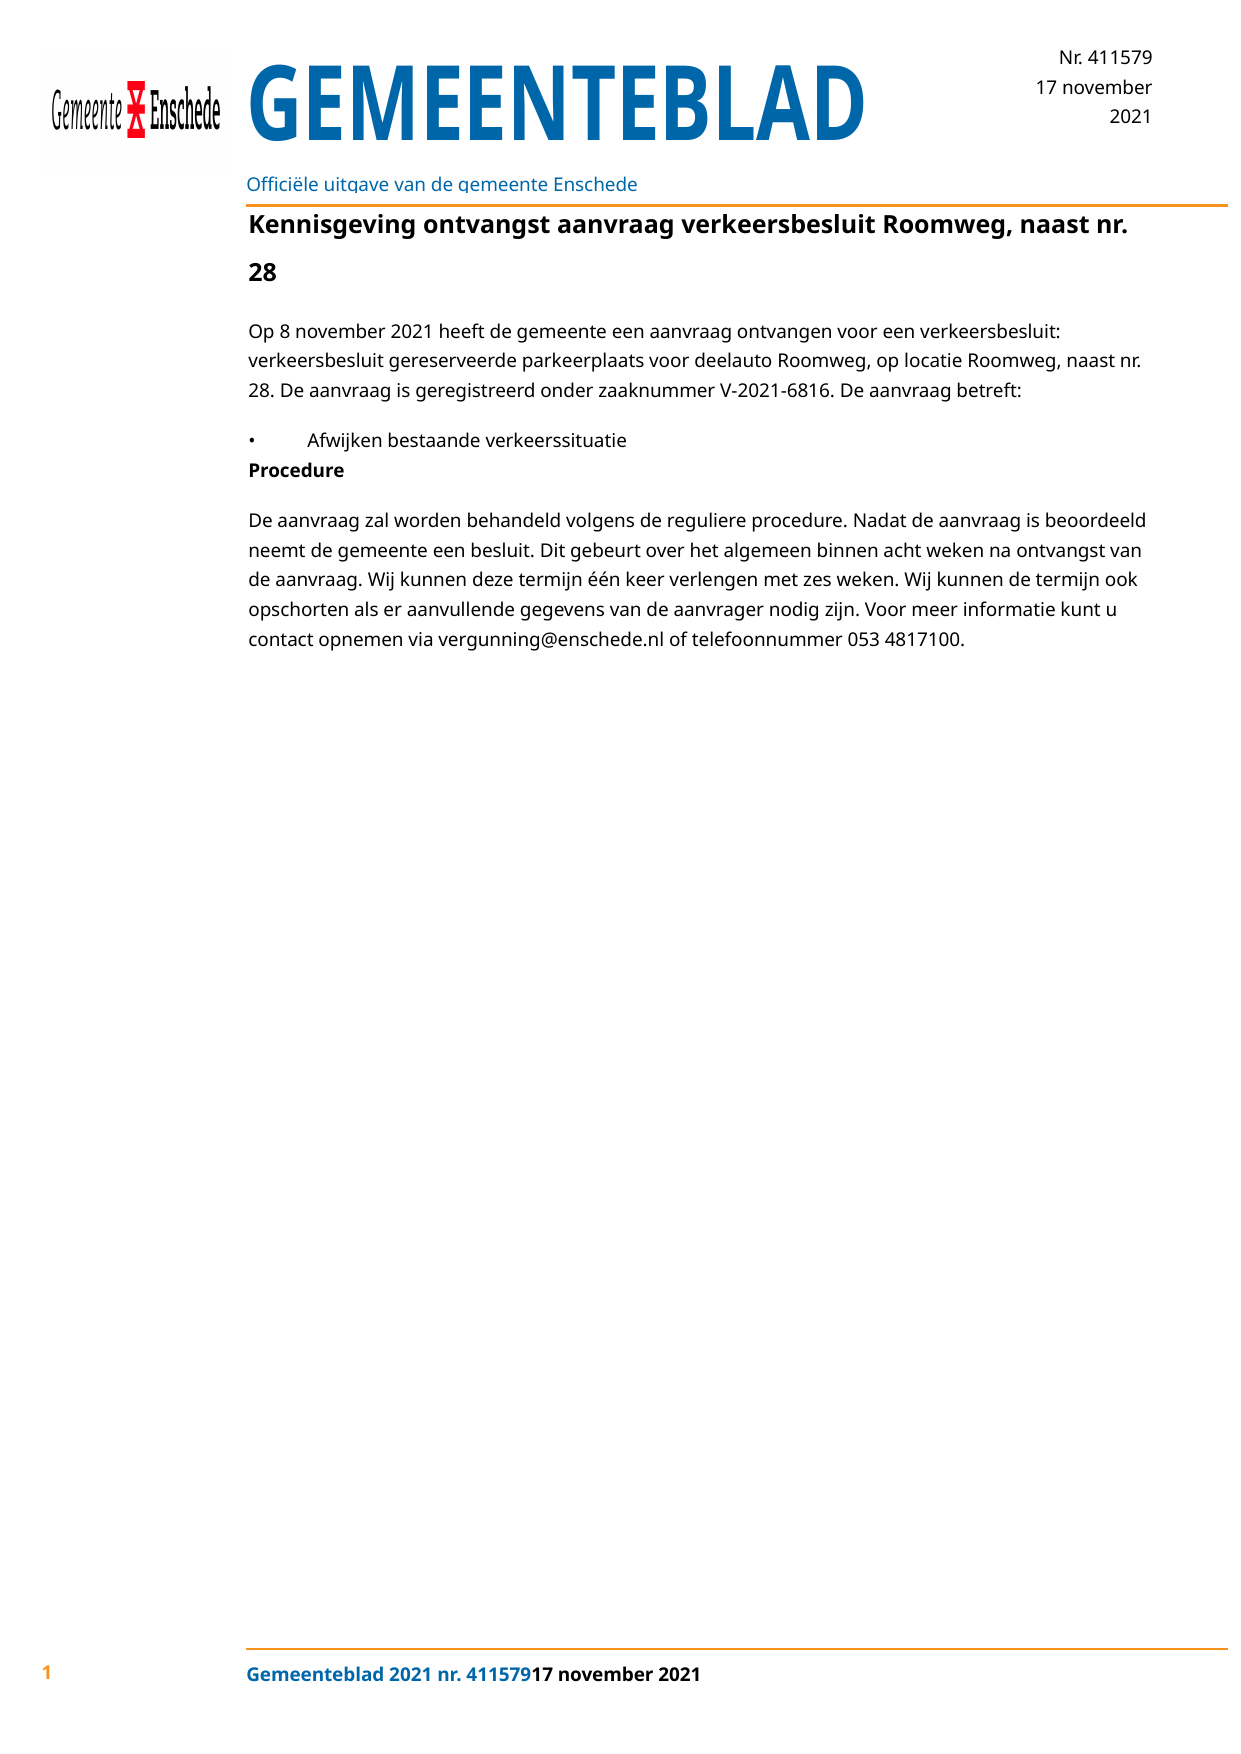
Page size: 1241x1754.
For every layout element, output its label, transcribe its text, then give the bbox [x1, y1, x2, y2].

text De aanvraag zal worden behandeld volgens de reguliere procedure. Nadat de aanvraag is beoordeeld neemt de gemeente een besluit. Dit gebeurt over het algemeen binnen acht weken na ontvangst van de aanvraag. Wij kunnen deze termijn één keer verlengen met zes weken. Wij kunnen de termijn ook opschorten als er aanvullende gegevens van de aanvrager nodig zijn. Voor meer informatie kunt u contact opnemen via vergunning@enschede.nl of telefoonnummer 053 4817100. [248, 507, 1152, 652]
text Op 8 november 2021 heeft de gemeente een aanvraag ontvangen voor een verkeersbesluit: verkeersbesluit gereserveerde parkeerplaats voor deelauto Roomweg, op locatie Roomweg, naast nr. 28. De aanvraag is geregistreerd onder zaaknummer V-2021-6816. De aanvraag betreft: [248, 318, 1152, 403]
picture [41, 47, 231, 172]
text Kennisgeving ontvangst aanvraag verkeersbesluit Roomweg, naast nr. 28 [248, 207, 1152, 288]
text Procedure [248, 457, 1152, 483]
list Afwijken bestaande verkeerssituatie [248, 427, 1152, 453]
